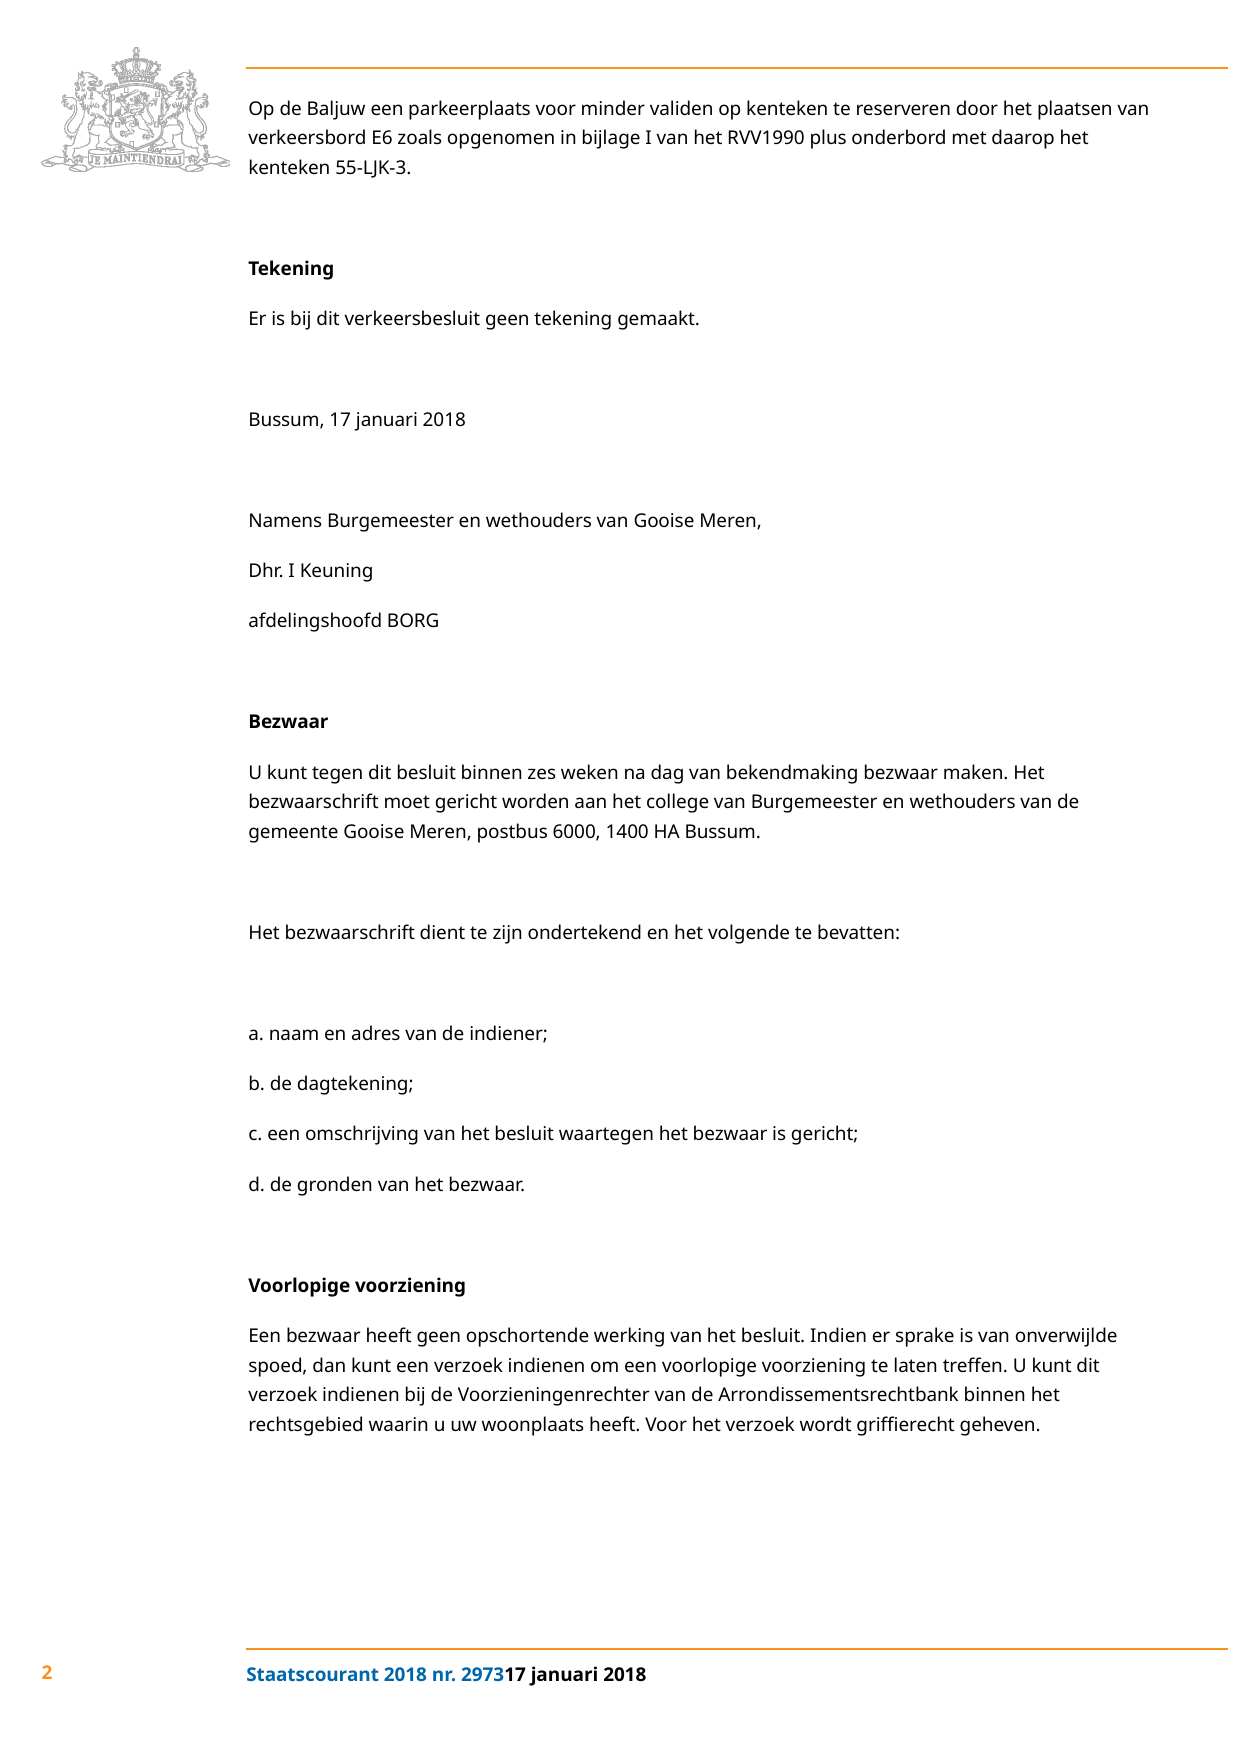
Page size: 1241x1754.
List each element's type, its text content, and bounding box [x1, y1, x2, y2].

text Het bezwaarschrift dient te zijn ondertekend en het volgende te bevatten: [248, 919, 1152, 945]
text d. de gronden van het bezwaar. [248, 1171, 1152, 1197]
text b. de dagtekening; [248, 1070, 1152, 1096]
text Een bezwaar heeft geen opschortende werking van het besluit. Indien er sprake is van onverwijlde spoed, dan kunt een verzoek indienen om een voorlopige voorziening te laten treffen. U kunt dit verzoek indienen bij de Voorzieningenrechter van de Arrondissementsrechtbank binnen het rechtsgebied waarin u uw woonplaats heeft. Voor het verzoek wordt griffierecht geheven. [248, 1322, 1152, 1437]
text U kunt tegen dit besluit binnen zes weken na dag van bekendmaking bezwaar maken. Het bezwaarschrift moet gericht worden aan het college van Burgemeester en wethouders van de gemeente Gooise Meren, postbus 6000, 1400 HA Bussum. [248, 759, 1152, 844]
text Voorlopige voorziening [248, 1272, 1152, 1298]
text c. een omschrijving van het besluit waartegen het bezwaar is gericht; [248, 1121, 1152, 1146]
text afdelingshoofd BORG [248, 608, 1152, 633]
text Dhr. I Keuning [248, 557, 1152, 583]
text Bezwaar [248, 708, 1152, 734]
picture [41, 47, 231, 172]
text Op de Baljuw een parkeerplaats voor minder validen op kenteken te reserveren door het plaatsen van verkeersbord E6 zoals opgenomen in bijlage I van het RVV1990 plus onderbord met daarop het kenteken 55-LJK-3. [248, 95, 1152, 180]
text Bussum, 17 januari 2018 [248, 406, 1152, 432]
text a. naam en adres van de indiener; [248, 1020, 1152, 1046]
text Er is bij dit verkeersbesluit geen tekening gemaakt. [248, 305, 1152, 331]
text Namens Burgemeester en wethouders van Gooise Meren, [248, 507, 1152, 533]
text Tekening [248, 255, 1152, 281]
